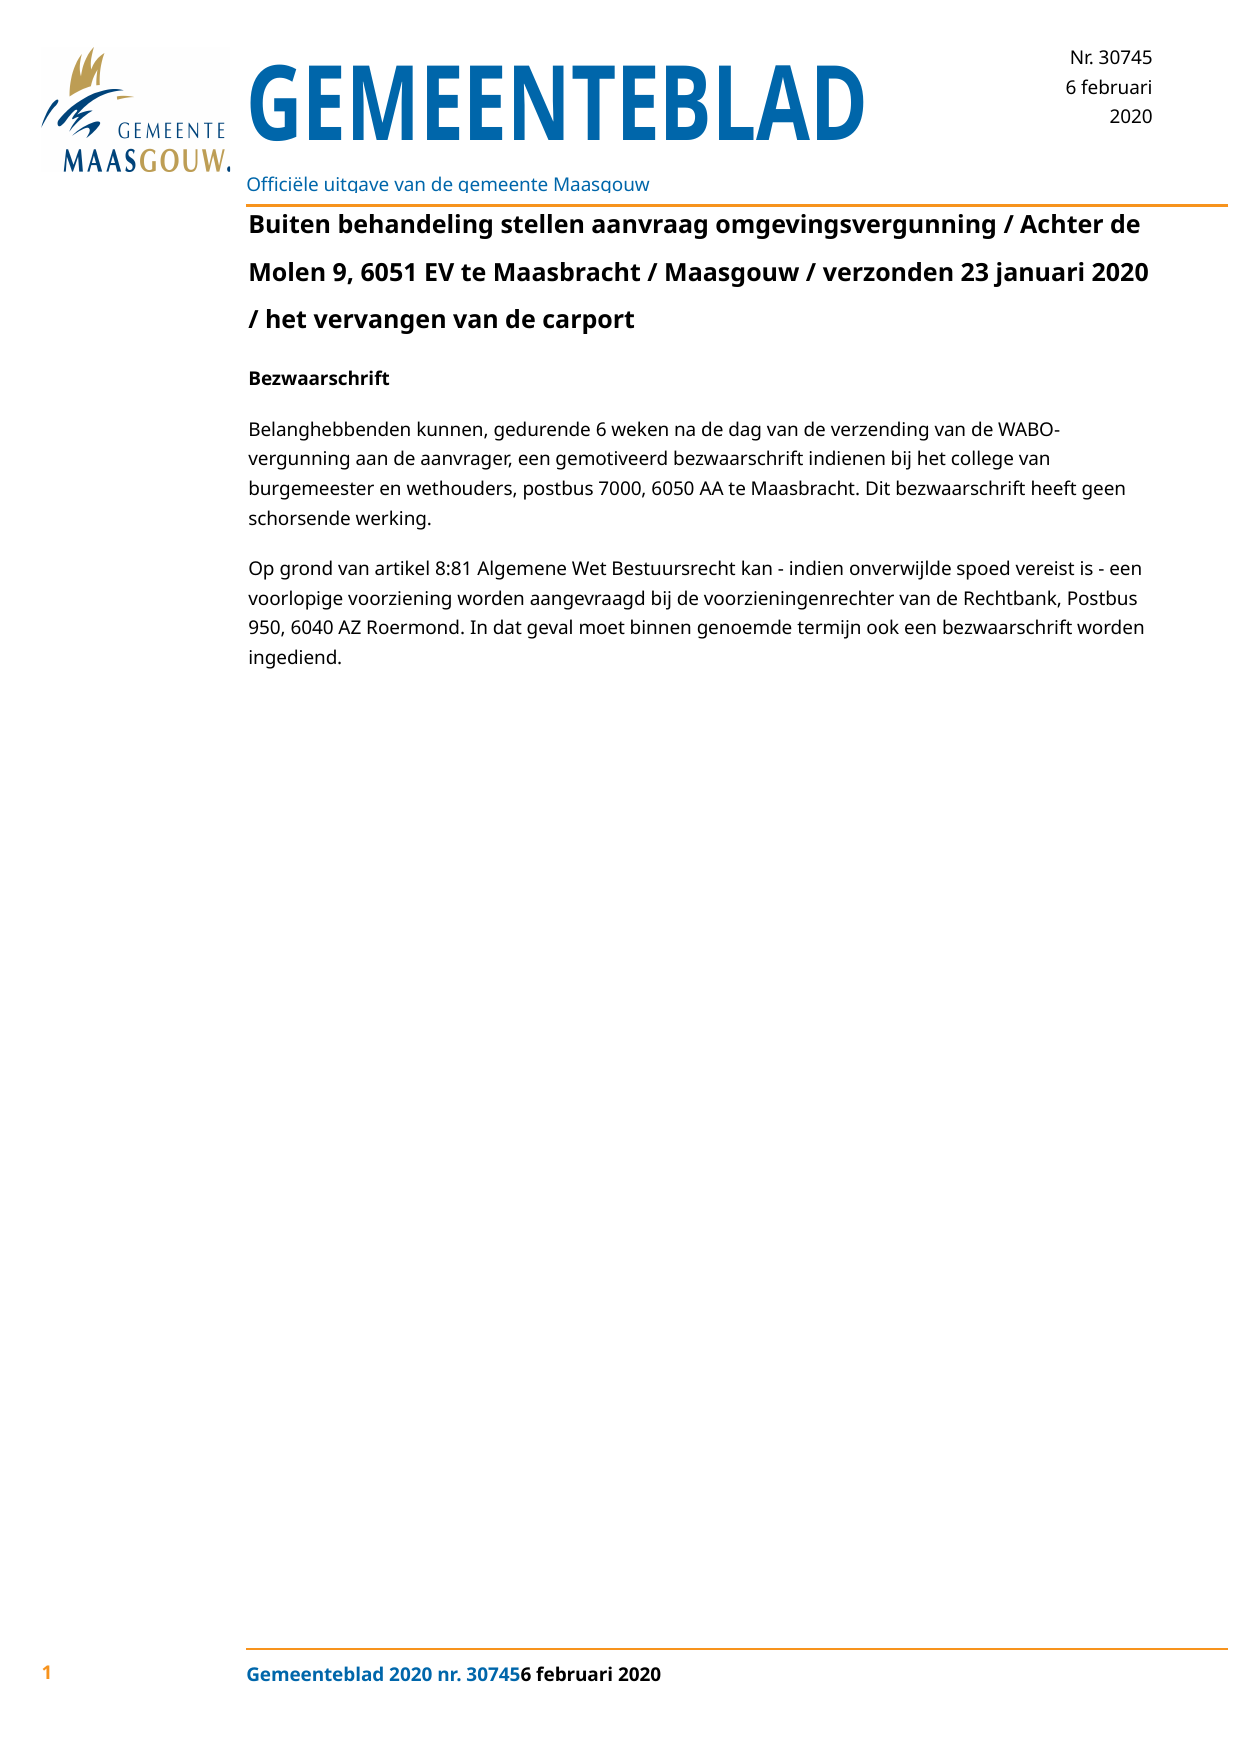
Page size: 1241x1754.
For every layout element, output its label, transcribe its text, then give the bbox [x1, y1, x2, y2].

text Belanghebbenden kunnen, gedurende 6 weken na de dag van de verzending van de WABO-vergunning aan de aanvrager, een gemotiveerd bezwaarschrift indienen bij het college van burgemeester en wethouders, postbus 7000, 6050 AA te Maasbracht. Dit bezwaarschrift heeft geen schorsende werking. [248, 416, 1152, 530]
text Bezwaarschrift [248, 366, 1152, 391]
text Op grond van artikel 8:81 Algemene Wet Bestuursrecht kan - indien onverwijlde spoed vereist is - een voorlopige voorziening worden aangevraagd bij de voorzieningenrechter van de Rechtbank, Postbus 950, 6040 AZ Roermond. In dat geval moet binnen genoemde termijn ook een bezwaarschrift worden ingediend. [248, 555, 1152, 669]
text Buiten behandeling stellen aanvraag omgevingsvergunning / Achter de Molen 9, 6051 EV te Maasbracht / Maasgouw / verzonden 23 januari 2020 / het vervangen van de carport [248, 207, 1152, 336]
picture [41, 47, 231, 172]
